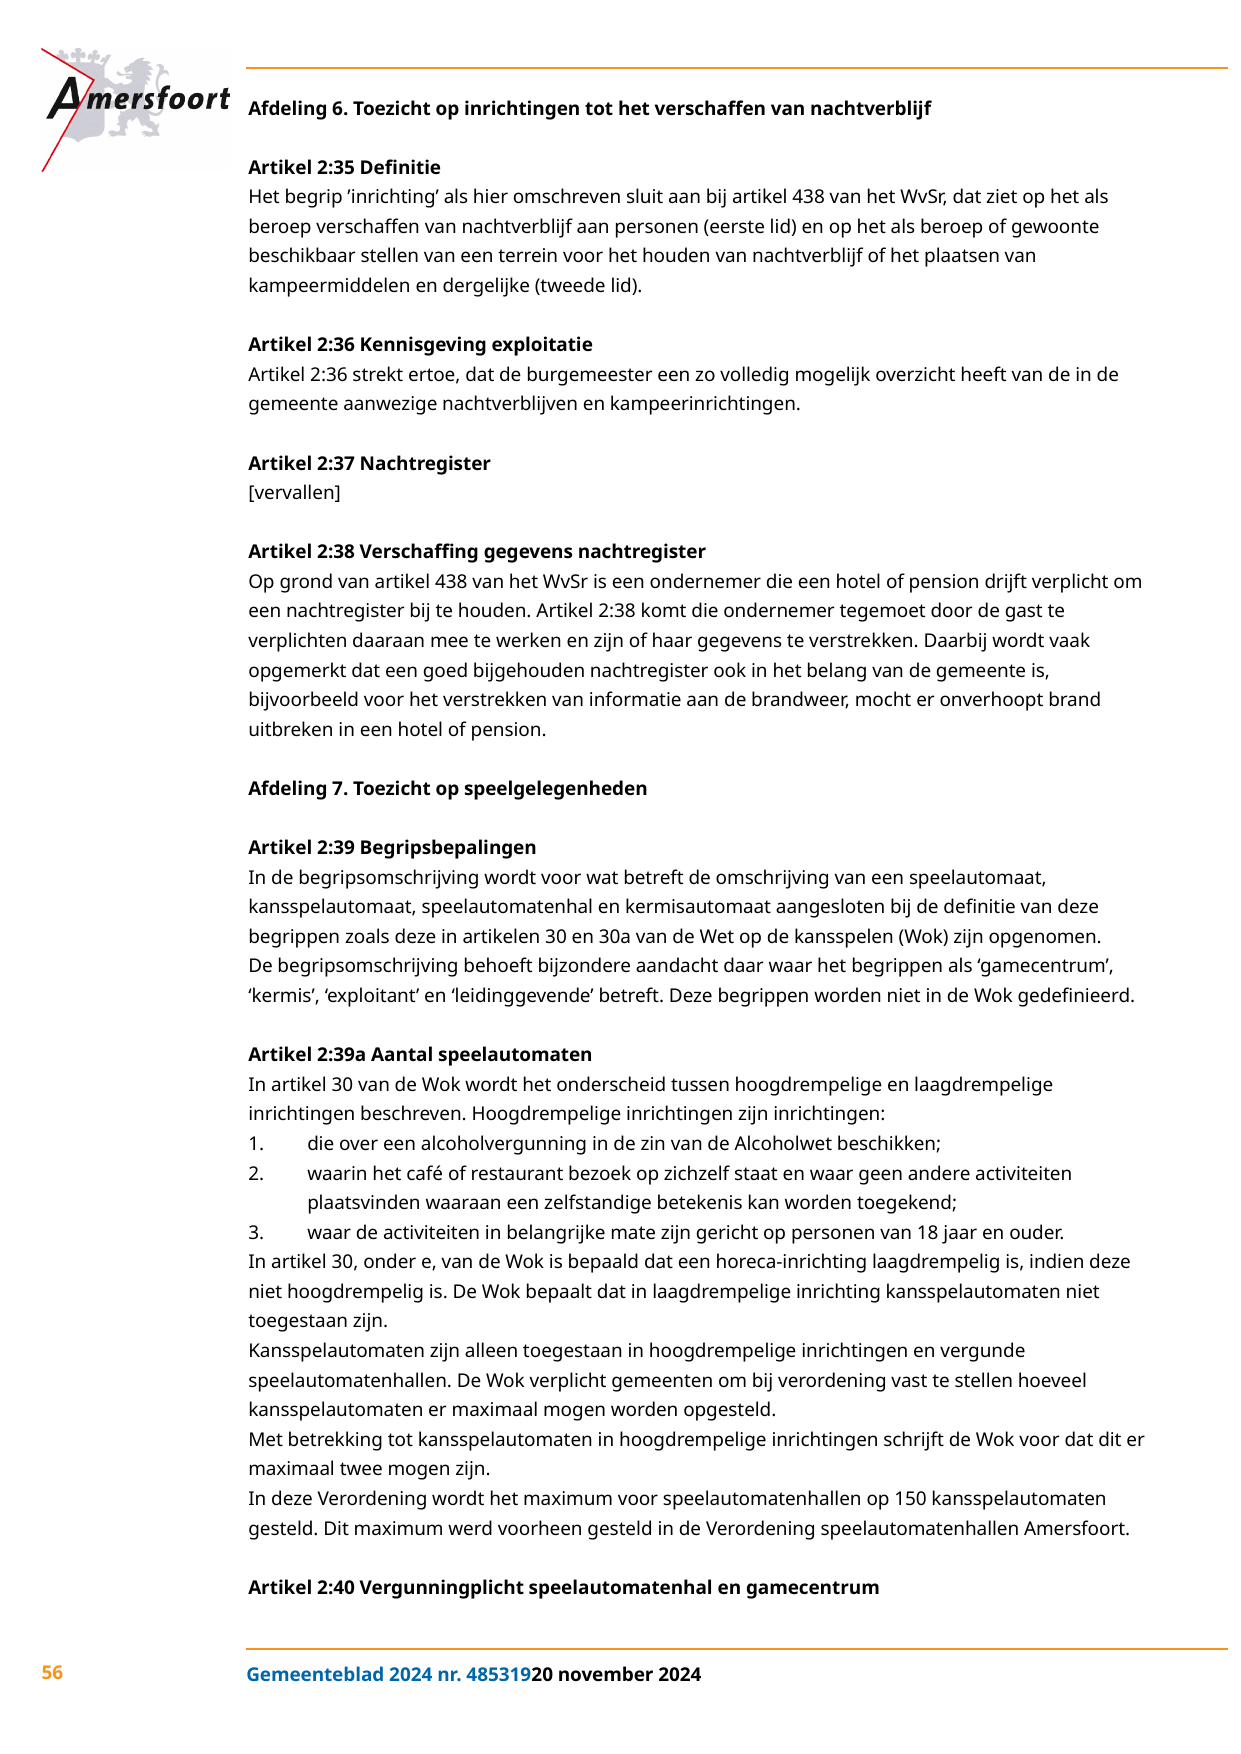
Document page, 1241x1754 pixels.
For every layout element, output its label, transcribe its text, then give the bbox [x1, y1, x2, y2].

text Artikel 2:39 Begripsbepalingen [248, 834, 1152, 860]
text Artikel 2:38 Verschaffing gegevens nachtregister [248, 538, 1152, 564]
text Artikel 2:39a Aantal speelautomaten [248, 1041, 1152, 1067]
picture [41, 47, 231, 172]
text Afdeling 6. Toezicht op inrichtingen tot het verschaffen van nachtverblijf [248, 95, 1152, 121]
text Artikel 2:35 Definitie [248, 154, 1152, 180]
text Artikel 2:36 Kennisgeving exploitatie [248, 331, 1152, 357]
text Artikel 2:40 Vergunningplicht speelautomatenhal en gamecentrum [248, 1574, 1152, 1600]
text In de begripsomschrijving wordt voor wat betreft de omschrijving van een speelautomaat, kansspelautomaat, speelautomatenhal en kermisautomaat aangesloten bij de definitie van deze begrippen zoals deze in artikelen 30 en 30a van de Wet op de kansspelen (Wok) zijn opgenomen. [248, 864, 1152, 949]
text Artikel 2:37 Nachtregister [248, 450, 1152, 476]
text In artikel 30 van de Wok wordt het onderscheid tussen hoogdrempelige en laagdrempelige inrichtingen beschreven. Hoogdrempelige inrichtingen zijn inrichtingen: [248, 1071, 1152, 1126]
text Op grond van artikel 438 van het WvSr is een ondernemer die een hotel of pension drijft verplicht om een nachtregister bij te houden. Artikel 2:38 komt die ondernemer tegemoet door de gast te verplichten daaraan mee te werken en zijn of haar gegevens te verstrekken. Daarbij wordt vaak opgemerkt dat een goed bijgehouden nachtregister ook in het belang van de gemeente is, bijvoorbeeld voor het verstrekken van informatie aan de brandweer, mocht er onverhoopt brand uitbreken in een hotel of pension. [248, 568, 1152, 742]
text Het begrip ’inrichting’ als hier omschreven sluit aan bij artikel 438 van het WvSr, dat ziet op het als beroep verschaffen van nachtverblijf aan personen (eerste lid) en op het als beroep of gewoonte beschikbaar stellen van een terrein voor het houden van nachtverblijf of het plaatsen van kampeermiddelen en dergelijke (tweede lid). [248, 183, 1152, 298]
list waarin het café of restaurant bezoek op zichzelf staat en waar geen andere activiteiten plaatsvinden waaraan een zelfstandige betekenis kan worden toegekend; [248, 1160, 1152, 1215]
list die over een alcoholvergunning in de zin van de Alcoholwet beschikken; [248, 1130, 1152, 1156]
text Artikel 2:36 strekt ertoe, dat de burgemeester een zo volledig mogelijk overzicht heeft van de in de gemeente aanwezige nachtverblijven en kampeerinrichtingen. [248, 361, 1152, 416]
list waar de activiteiten in belangrijke mate zijn gericht op personen van 18 jaar en ouder. [248, 1219, 1152, 1245]
text Kansspelautomaten zijn alleen toegestaan in hoogdrempelige inrichtingen en vergunde speelautomatenhallen. De Wok verplicht gemeenten om bij verordening vast te stellen hoeveel kansspelautomaten er maximaal mogen worden opgesteld. [248, 1337, 1152, 1422]
text Afdeling 7. Toezicht op speelgelegenheden [248, 775, 1152, 801]
text Met betrekking tot kansspelautomaten in hoogdrempelige inrichtingen schrijft de Wok voor dat dit er maximaal twee mogen zijn. [248, 1426, 1152, 1481]
text In deze Verordening wordt het maximum voor speelautomatenhallen op 150 kansspelautomaten gesteld. Dit maximum werd voorheen gesteld in de Verordening speelautomatenhallen Amersfoort. [248, 1485, 1152, 1541]
text De begripsomschrijving behoeft bijzondere aandacht daar waar het begrippen als ‘gamecentrum’, ‘kermis’, ‘exploitant’ en ‘leidinggevende’ betreft. Deze begrippen worden niet in de Wok gedefinieerd. [248, 953, 1152, 1008]
text [vervallen] [248, 479, 1152, 505]
text In artikel 30, onder e, van de Wok is bepaald dat een horeca-inrichting laagdrempelig is, indien deze niet hoogdrempelig is. De Wok bepaalt dat in laagdrempelige inrichting kansspelautomaten niet toegestaan zijn. [248, 1248, 1152, 1333]
